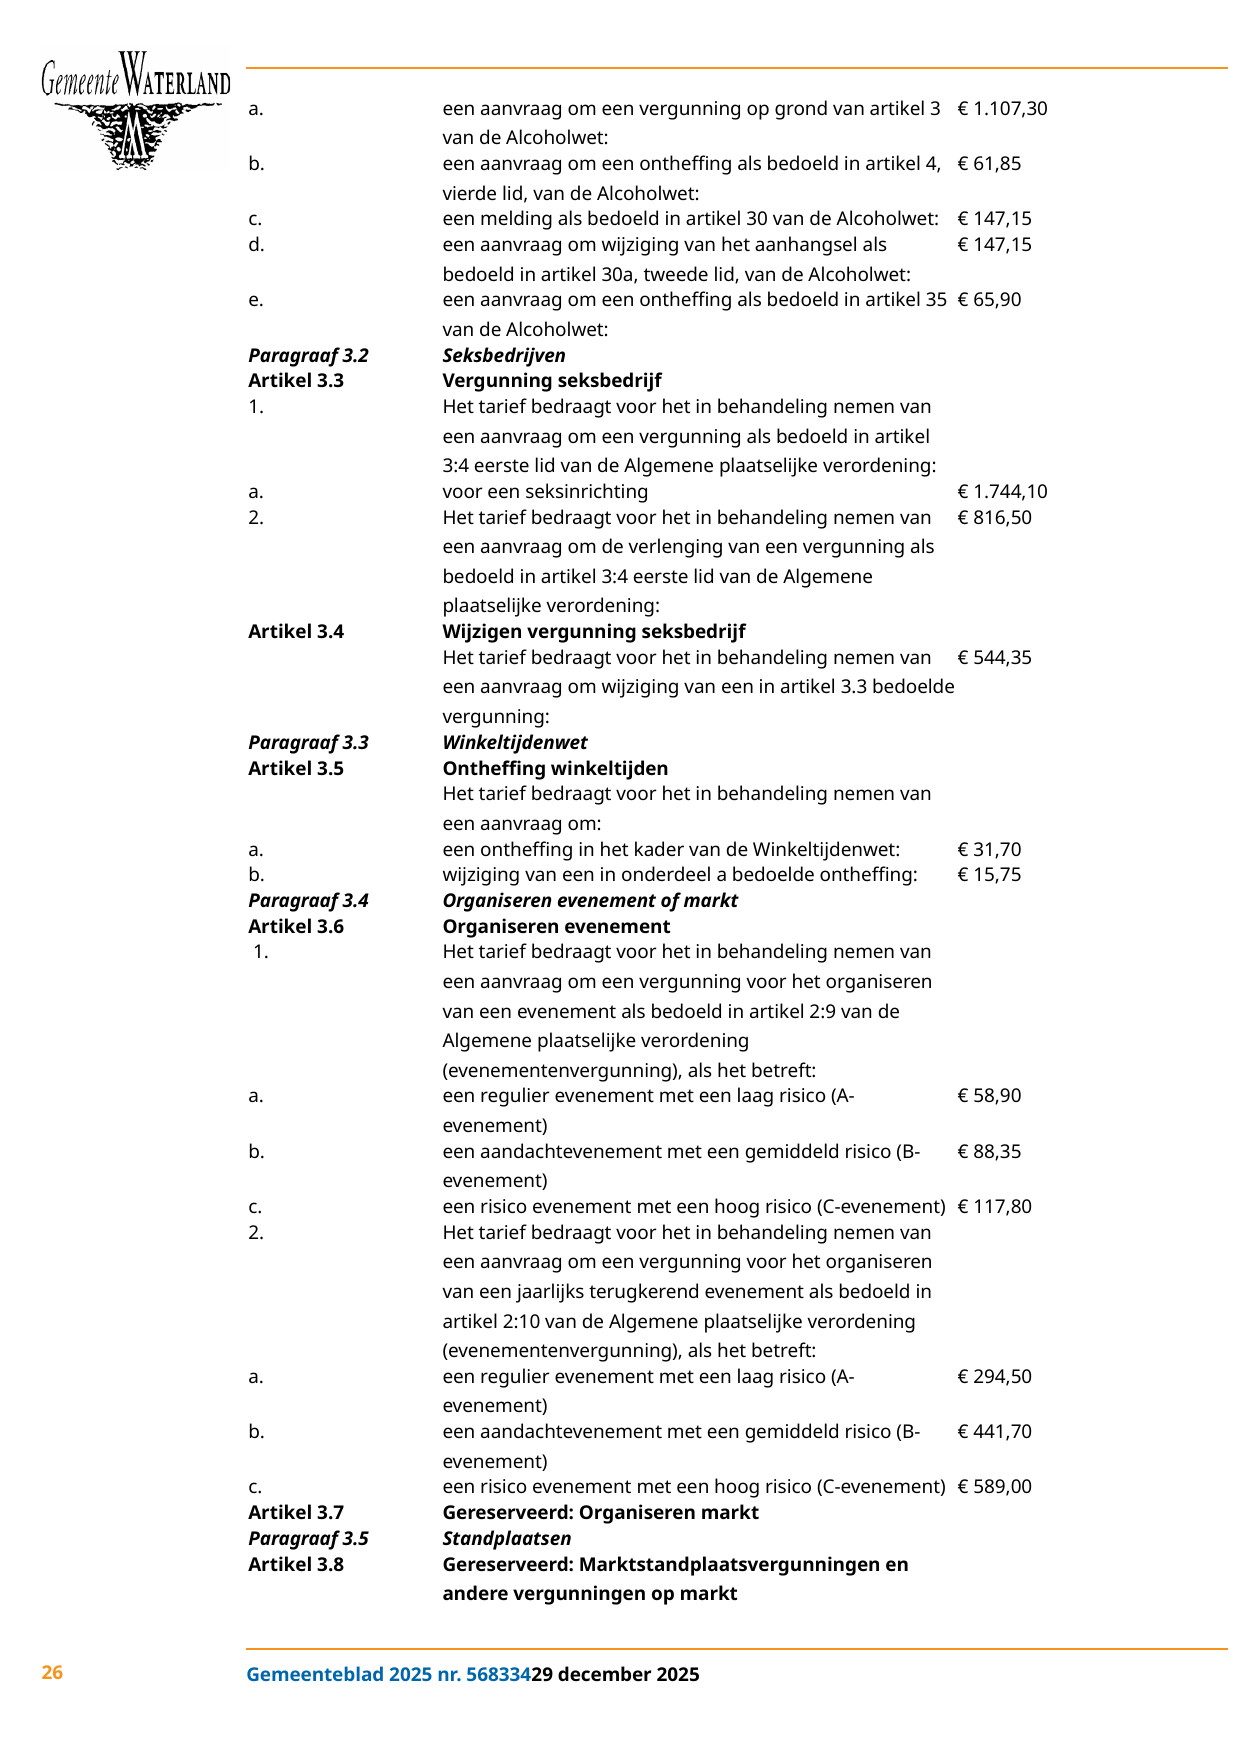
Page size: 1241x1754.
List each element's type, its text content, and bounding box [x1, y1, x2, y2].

table_cell a. [248, 478, 442, 504]
table_cell Het tarief bedraagt voor het in behandeling nemen van een aanvraag om een vergunning voor het organiseren van een evenement als bedoeld in artikel 2:9 van de Algemene plaatselijke verordening (evenementenvergunning), als het betreft: [442, 939, 957, 1083]
table_cell 2. [248, 504, 442, 618]
table_cell Paragraaf 3.4 [248, 887, 442, 913]
table_cell [958, 1500, 1152, 1525]
table_cell [958, 887, 1152, 913]
table_cell een aanvraag om een vergunning op grond van artikel 3 van de Alcoholwet: [442, 95, 957, 150]
table_cell [958, 618, 1152, 644]
table_cell [248, 780, 442, 836]
table_cell een aandachtevenement met een gemiddeld risico (B-evenement) [442, 1138, 957, 1193]
table_cell € 441,70 [958, 1419, 1152, 1474]
table_cell [958, 1551, 1152, 1606]
table_cell Artikel 3.8 [248, 1551, 442, 1606]
table_cell [958, 913, 1152, 939]
table_cell Organiseren evenement of markt [442, 887, 957, 913]
table_cell 1. [248, 393, 442, 478]
table_cell € 1.744,10 [958, 478, 1152, 504]
table_cell b. [248, 861, 442, 887]
table_cell een aanvraag om wijziging van het aanhangsel als bedoeld in artikel 30a, tweede lid, van de Alcoholwet: [442, 231, 957, 286]
table_cell Organiseren evenement [442, 913, 957, 939]
table_cell € 147,15 [958, 205, 1152, 231]
table_cell een regulier evenement met een laag risico (A-evenement) [442, 1363, 957, 1418]
table_cell € 61,85 [958, 150, 1152, 205]
table_cell b. [248, 1419, 442, 1474]
table_cell een risico evenement met een hoog risico (C-evenement) [442, 1474, 957, 1499]
table_cell c. [248, 205, 442, 231]
table_cell Artikel 3.5 [248, 755, 442, 780]
table_cell Ontheffing winkeltijden [442, 755, 957, 780]
table_cell [958, 729, 1152, 755]
table_cell a. [248, 1083, 442, 1138]
table_cell [958, 755, 1152, 780]
table_cell € 58,90 [958, 1083, 1152, 1138]
table_cell wijziging van een in onderdeel a bedoelde ontheffing: [442, 861, 957, 887]
table_cell [958, 1219, 1152, 1363]
table_cell Het tarief bedraagt voor het in behandeling nemen van een aanvraag om een vergunning als bedoeld in artikel 3:4 eerste lid van de Algemene plaatselijke verordening: [442, 393, 957, 478]
table_cell Het tarief bedraagt voor het in behandeling nemen van een aanvraag om wijziging van een in artikel 3.3 bedoelde vergunning: [442, 644, 957, 729]
table_cell c. [248, 1474, 442, 1499]
table_cell [248, 644, 442, 729]
table_cell € 117,80 [958, 1193, 1152, 1219]
table_cell € 544,35 [958, 644, 1152, 729]
table_cell b. [248, 150, 442, 205]
table_cell € 147,15 [958, 231, 1152, 286]
table_cell € 816,50 [958, 504, 1152, 618]
table_cell voor een seksinrichting [442, 478, 957, 504]
table_cell Gereserveerd: Marktstandplaatsvergunningen en andere vergunningen op markt [442, 1551, 957, 1606]
table_cell € 589,00 [958, 1474, 1152, 1499]
table_cell Gereserveerd: Organiseren markt [442, 1500, 957, 1525]
table_cell [958, 393, 1152, 478]
table_cell [958, 1525, 1152, 1551]
picture [41, 47, 231, 172]
table_cell Seksbedrijven [442, 342, 957, 367]
table_cell Artikel 3.3 [248, 368, 442, 393]
table_cell € 1.107,30 [958, 95, 1152, 150]
table_cell a. [248, 836, 442, 861]
table_cell Winkeltijdenwet [442, 729, 957, 755]
table_cell Paragraaf 3.5 [248, 1525, 442, 1551]
table_cell d. [248, 231, 442, 286]
table_cell Paragraaf 3.2 [248, 342, 442, 367]
table_cell a. [248, 1363, 442, 1418]
table_cell € 15,75 [958, 861, 1152, 887]
table_cell 1. [248, 939, 442, 1083]
table_cell e. [248, 286, 442, 342]
table_cell Het tarief bedraagt voor het in behandeling nemen van een aanvraag om een vergunning voor het organiseren van een jaarlijks terugkerend evenement als bedoeld in artikel 2:10 van de Algemene plaatselijke verordening (evenementenvergunning), als het betreft: [442, 1219, 957, 1363]
table_cell Artikel 3.7 [248, 1500, 442, 1525]
table_cell a. [248, 95, 442, 150]
table_cell een aanvraag om een ontheffing als bedoeld in artikel 35 van de Alcoholwet: [442, 286, 957, 342]
table_cell een aandachtevenement met een gemiddeld risico (B-evenement) [442, 1419, 957, 1474]
table_cell € 31,70 [958, 836, 1152, 861]
table_cell Het tarief bedraagt voor het in behandeling nemen van een aanvraag om de verlenging van een vergunning als bedoeld in artikel 3:4 eerste lid van de Algemene plaatselijke verordening: [442, 504, 957, 618]
table_cell 2. [248, 1219, 442, 1363]
table_cell Paragraaf 3.3 [248, 729, 442, 755]
table_cell € 88,35 [958, 1138, 1152, 1193]
table_cell een aanvraag om een ontheffing als bedoeld in artikel 4, vierde lid, van de Alcoholwet: [442, 150, 957, 205]
table_cell € 294,50 [958, 1363, 1152, 1418]
table_cell een regulier evenement met een laag risico (A-evenement) [442, 1083, 957, 1138]
table_cell [958, 939, 1152, 1083]
table_cell c. [248, 1193, 442, 1219]
table_cell [958, 780, 1152, 836]
table_cell [958, 368, 1152, 393]
table_cell b. [248, 1138, 442, 1193]
table_cell Vergunning seksbedrijf [442, 368, 957, 393]
table_cell Artikel 3.4 [248, 618, 442, 644]
table_cell € 65,90 [958, 286, 1152, 342]
table_cell een ontheffing in het kader van de Winkeltijdenwet: [442, 836, 957, 861]
table_cell een melding als bedoeld in artikel 30 van de Alcoholwet: [442, 205, 957, 231]
table_cell Wijzigen vergunning seksbedrijf [442, 618, 957, 644]
table_cell Standplaatsen [442, 1525, 957, 1551]
table_cell Artikel 3.6 [248, 913, 442, 939]
table_cell [958, 342, 1152, 367]
table_cell Het tarief bedraagt voor het in behandeling nemen van een aanvraag om: [442, 780, 957, 836]
table_cell een risico evenement met een hoog risico (C-evenement) [442, 1193, 957, 1219]
